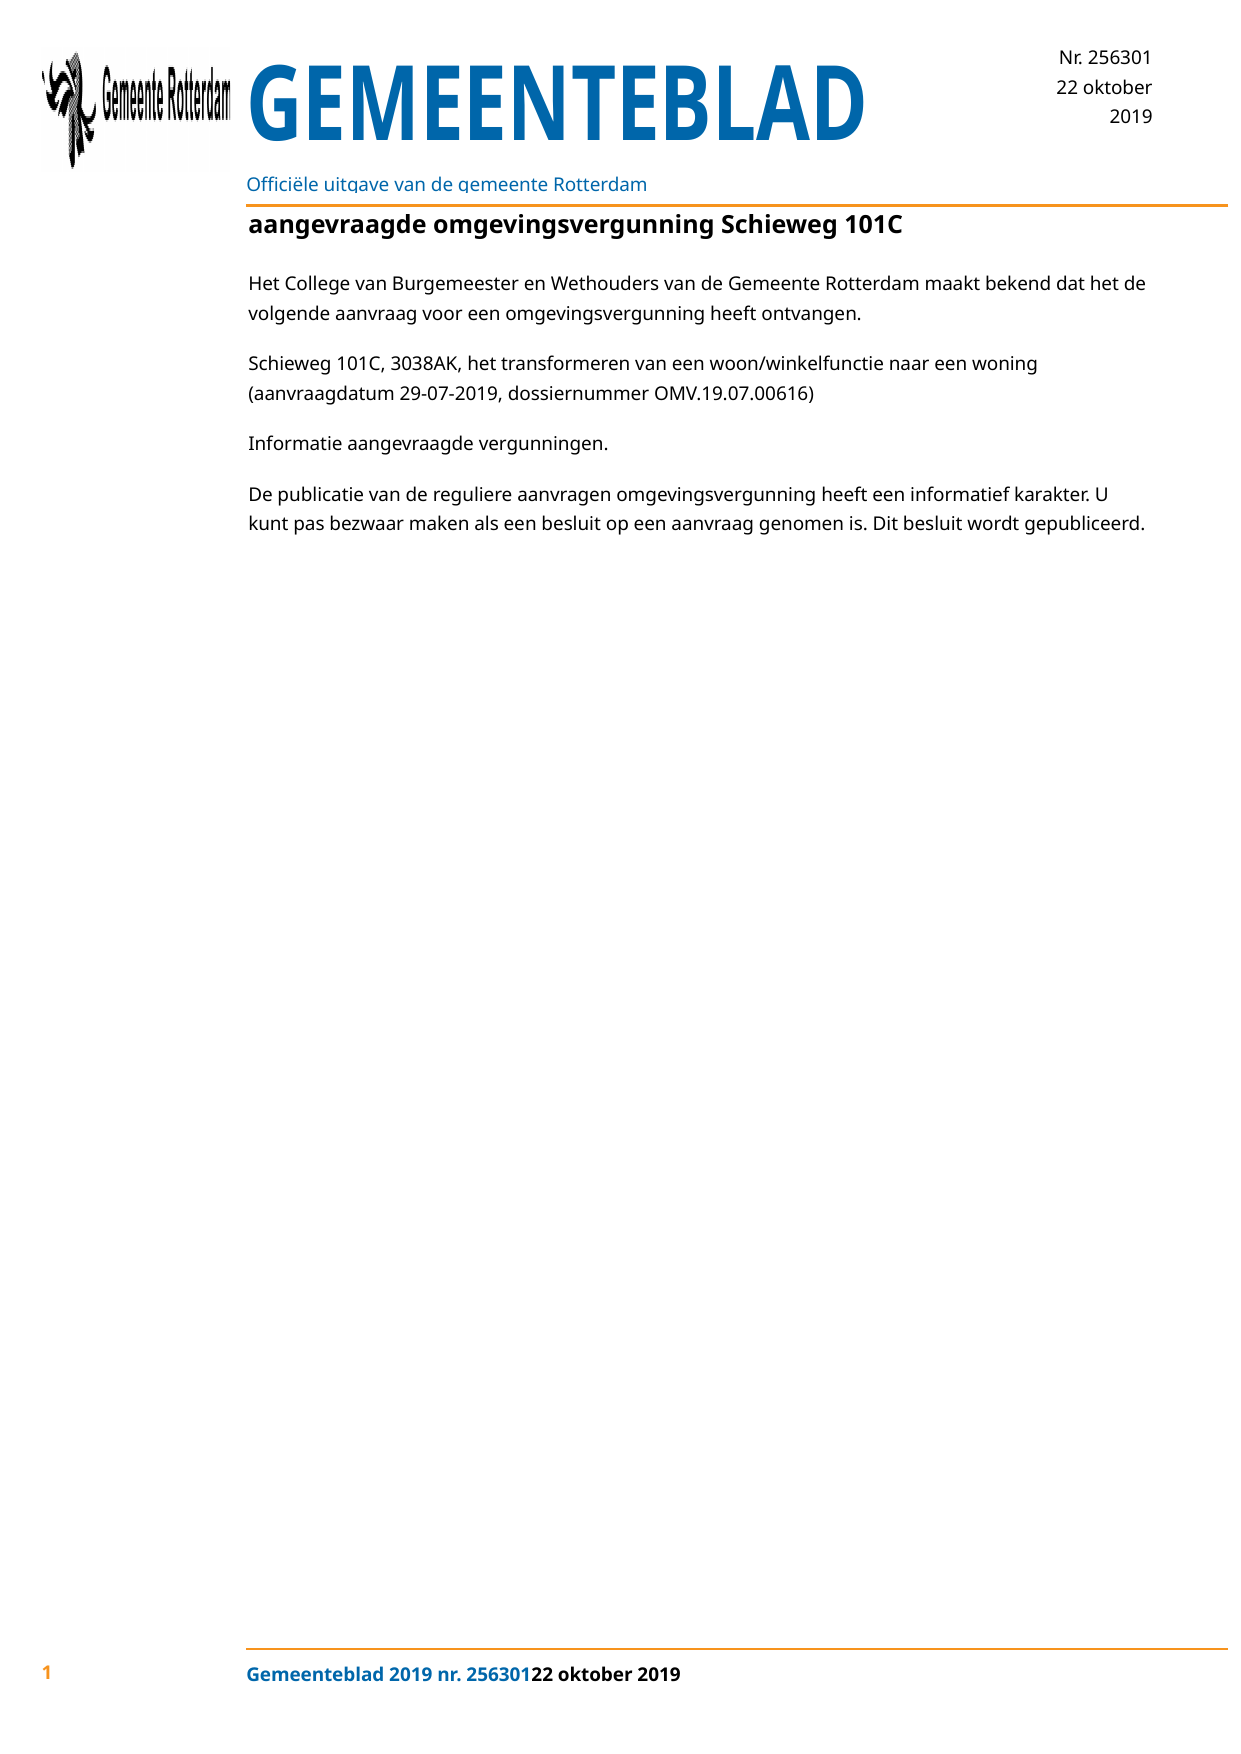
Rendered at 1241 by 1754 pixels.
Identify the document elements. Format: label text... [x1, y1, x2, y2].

text Schieweg 101C, 3038AK, het transformeren van een woon/winkelfunctie naar een woning (aanvraagdatum 29-07-2019, dossiernummer OMV.19.07.00616) [248, 350, 1152, 406]
picture [41, 47, 231, 172]
text Het College van Burgemeester en Wethouders van de Gemeente Rotterdam maakt bekend dat het de volgende aanvraag voor een omgevingsvergunning heeft ontvangen. [248, 270, 1152, 326]
text De publicatie van de reguliere aanvragen omgevingsvergunning heeft een informatief karakter. U kunt pas bezwaar maken als een besluit op een aanvraag genomen is. Dit besluit wordt gepubliceerd. [248, 481, 1152, 536]
text Informatie aangevraagde vergunningen. [248, 430, 1152, 456]
text aangevraagde omgevingsvergunning Schieweg 101C [248, 207, 1152, 241]
